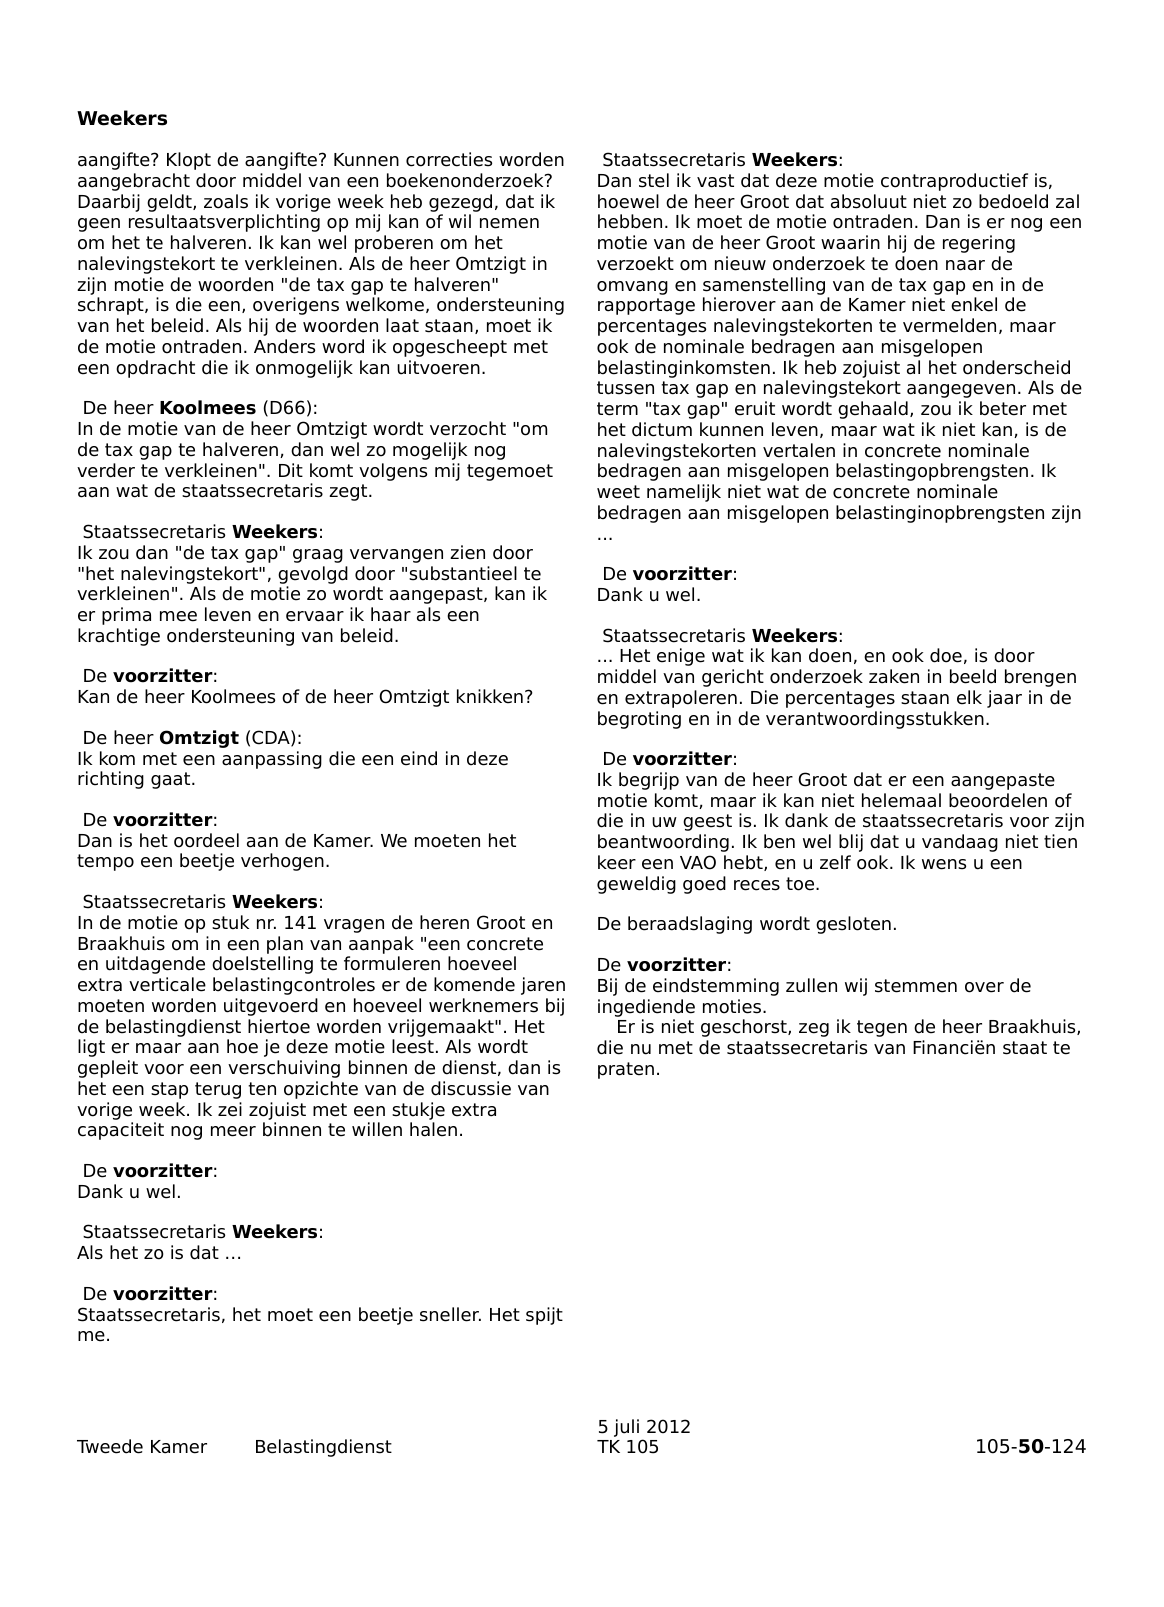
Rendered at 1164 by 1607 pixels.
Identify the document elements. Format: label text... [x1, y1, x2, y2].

text De heer Omtzigt (CDA): [77, 728, 567, 748]
text Ik kom met een aanpassing die een eind in deze richting gaat. [77, 748, 567, 790]
text De voorzitter: [596, 564, 1087, 585]
text Bij de eindstemming zullen wij stemmen over de ingediende moties. [596, 976, 1087, 1017]
text Staatssecretaris Weekers: [77, 892, 567, 913]
text De beraadslaging wordt gesloten. [596, 914, 1087, 935]
text Dank u wel. [77, 1182, 567, 1202]
text ... Het enige wat ik kan doen, en ook doe, is door middel van gericht onderzoek zaken in beeld brengen en extrapoleren. Die percentages staan elk jaar in de begroting en in de verantwoordingsstukken. [596, 646, 1087, 729]
text De voorzitter: [77, 666, 567, 687]
text De voorzitter: [596, 749, 1087, 770]
text De voorzitter: [77, 810, 567, 831]
text Er is niet geschorst, zeg ik tegen de heer Braakhuis, die nu met de staatssecretaris van Financiën staat te praten. [596, 1017, 1087, 1079]
text Staatssecretaris Weekers: [596, 150, 1087, 171]
text Dan stel ik vast dat deze motie contraproductief is, hoewel de heer Groot dat absoluut niet zo bedoeld zal hebben. Ik moet de motie ontraden. Dan is er nog een motie van de heer Groot waarin hij de regering verzoekt om nieuw onderzoek te doen naar de omvang en samenstelling van de tax gap en in de rapportage hierover aan de Kamer niet enkel de percentages nalevingstekorten te vermelden, maar ook de nominale bedragen aan misgelopen belastinginkomsten. Ik heb zojuist al het onderscheid tussen tax gap en nalevingstekort aangegeven. Als de term "tax gap" eruit wordt gehaald, zou ik beter met het dictum kunnen leven, maar wat ik niet kan, is de nalevingstekorten vertalen in concrete nominale bedragen aan misgelopen belastingopbrengsten. Ik weet namelijk niet wat de concrete nominale bedragen aan misgelopen belastinginopbrengsten zijn ... [596, 171, 1087, 544]
text Kan de heer Koolmees of de heer Omtzigt knikken? [77, 687, 567, 708]
text In de motie van de heer Omtzigt wordt verzocht "om de tax gap te halveren, dan wel zo mogelijk nog verder te verkleinen". Dit komt volgens mij tegemoet aan wat de staatssecretaris zegt. [77, 419, 567, 502]
text Staatssecretaris Weekers: [77, 522, 567, 543]
text De heer Koolmees (D66): [77, 398, 567, 419]
text Ik zou dan "de tax gap" graag vervangen zien door "het nalevingstekort", gevolgd door "substantieel te verkleinen". Als de motie zo wordt aangepast, kan ik er prima mee leven en ervaar ik haar als een krachtige ondersteuning van beleid. [77, 543, 567, 646]
text In de motie op stuk nr. 141 vragen de heren Groot en Braakhuis om in een plan van aanpak "een concrete en uitdagende doelstelling te formuleren hoeveel extra verticale belastingcontroles er de komende jaren moeten worden uitgevoerd en hoeveel werknemers bij de belastingdienst hiertoe worden vrijgemaakt". Het ligt er maar aan hoe je deze motie leest. Als wordt gepleit voor een verschuiving binnen de dienst, dan is het een stap terug ten opzichte van de discussie van vorige week. Ik zei zojuist met een stukje extra capaciteit nog meer binnen te willen halen. [77, 913, 567, 1141]
text Dank u wel. [596, 585, 1087, 606]
text Staatssecretaris, het moet een beetje sneller. Het spijt me. [77, 1304, 567, 1346]
text De voorzitter: [596, 955, 1087, 976]
text aangifte? Klopt de aangifte? Kunnen correcties worden aangebracht door middel van een boekenonderzoek? Daarbij geldt, zoals ik vorige week heb gezegd, dat ik geen resultaatsverplichting op mij kan of wil nemen om het te halveren. Ik kan wel proberen om het nalevingstekort te verkleinen. Als de heer Omtzigt in zijn motie de woorden "de tax gap te halveren" schrapt, is die een, overigens welkome, ondersteuning van het beleid. Als hij de woorden laat staan, moet ik de motie ontraden. Anders word ik opgescheept met een opdracht die ik onmogelijk kan uitvoeren. [77, 150, 567, 378]
text Staatssecretaris Weekers: [596, 626, 1087, 646]
text Als het zo is dat … [77, 1243, 567, 1264]
text Staatssecretaris Weekers: [77, 1222, 567, 1243]
text De voorzitter: [77, 1161, 567, 1182]
text De voorzitter: [77, 1284, 567, 1304]
text Dan is het oordeel aan de Kamer. We moeten het tempo een beetje verhogen. [77, 831, 567, 872]
text Ik begrijp van de heer Groot dat er een aangepaste motie komt, maar ik kan niet helemaal beoordelen of die in uw geest is. Ik dank de staatssecretaris voor zijn beantwoording. Ik ben wel blij dat u vandaag niet tien keer een VAO hebt, en u zelf ook. Ik wens u een geweldig goed reces toe. [596, 770, 1087, 894]
